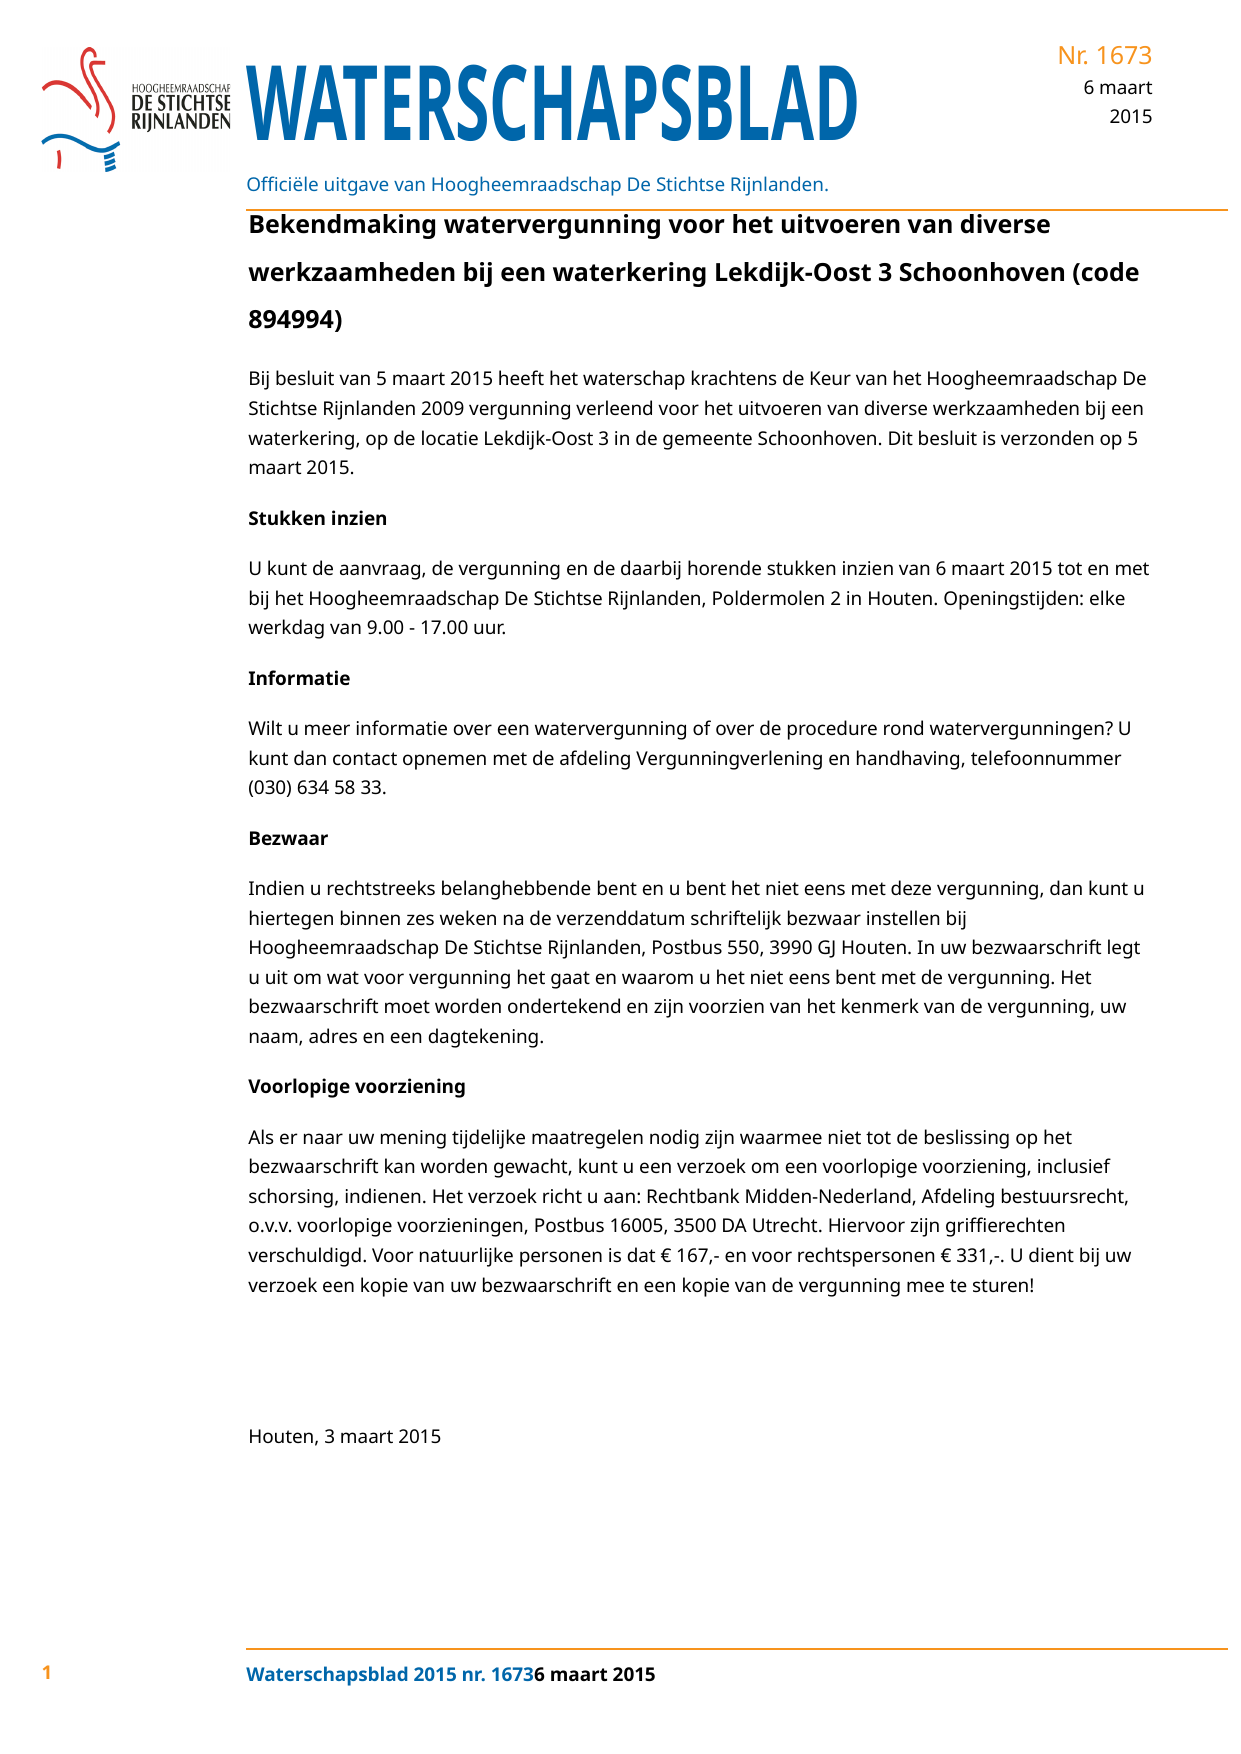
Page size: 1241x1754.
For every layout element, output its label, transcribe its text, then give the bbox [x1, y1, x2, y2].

text Indien u rechtstreeks belanghebbende bent en u bent het niet eens met deze vergunning, dan kunt u hiertegen binnen zes weken na de verzenddatum schriftelijk bezwaar instellen bij Hoogheemraadschap De Stichtse Rijnlanden, Postbus 550, 3990 GJ Houten. In uw bezwaarschrift legt u uit om wat voor vergunning het gaat en waarom u het niet eens bent met de vergunning. Het bezwaarschrift moet worden ondertekend en zijn voorzien van het kenmerk van de vergunning, uw naam, adres en een dagtekening. [248, 875, 1152, 1049]
picture [41, 47, 231, 172]
text Bezwaar [248, 825, 1152, 850]
text Informatie [248, 665, 1152, 690]
text U kunt de aanvraag, de vergunning en de daarbij horende stukken inzien van 6 maart 2015 tot en met bij het Hoogheemraadschap De Stichtse Rijnlanden, Poldermolen 2 in Houten. Openingstijden: elke werkdag van 9.00 - 17.00 uur. [248, 555, 1152, 640]
text Bij besluit van 5 maart 2015 heeft het waterschap krachtens de Keur van het Hoogheemraadschap De Stichtse Rijnlanden 2009 vergunning verleend voor het uitvoeren van diverse werkzaamheden bij een waterkering, op de locatie Lekdijk-Oost 3 in de gemeente Schoonhoven. Dit besluit is verzonden op 5 maart 2015. [248, 366, 1152, 480]
text Houten, 3 maart 2015 [248, 1423, 1152, 1449]
text Wilt u meer informatie over een watervergunning of over de procedure rond watervergunningen? U kunt dan contact opnemen met de afdeling Vergunningverlening en handhaving, telefoonnummer (030) 634 58 33. [248, 715, 1152, 800]
text Bekendmaking watervergunning voor het uitvoeren van diverse werkzaamheden bij een waterkering Lekdijk-Oost 3 Schoonhoven (code 894994) [248, 211, 1152, 336]
text Als er naar uw mening tijdelijke maatregelen nodig zijn waarmee niet tot de beslissing op het bezwaarschrift kan worden gewacht, kunt u een verzoek om een voorlopige voorziening, inclusief schorsing, indienen. Het verzoek richt u aan: Rechtbank Midden-Nederland, Afdeling bestuursrecht, o.v.v. voorlopige voorzieningen, Postbus 16005, 3500 DA Utrecht. Hiervoor zijn griffierechten verschuldigd. Voor natuurlijke personen is dat € 167,- en voor rechtspersonen € 331,-. U dient bij uw verzoek een kopie van uw bezwaarschrift en een kopie van de vergunning mee te sturen! [248, 1124, 1152, 1297]
text Voorlopige voorziening [248, 1073, 1152, 1099]
text Stukken inzien [248, 505, 1152, 530]
